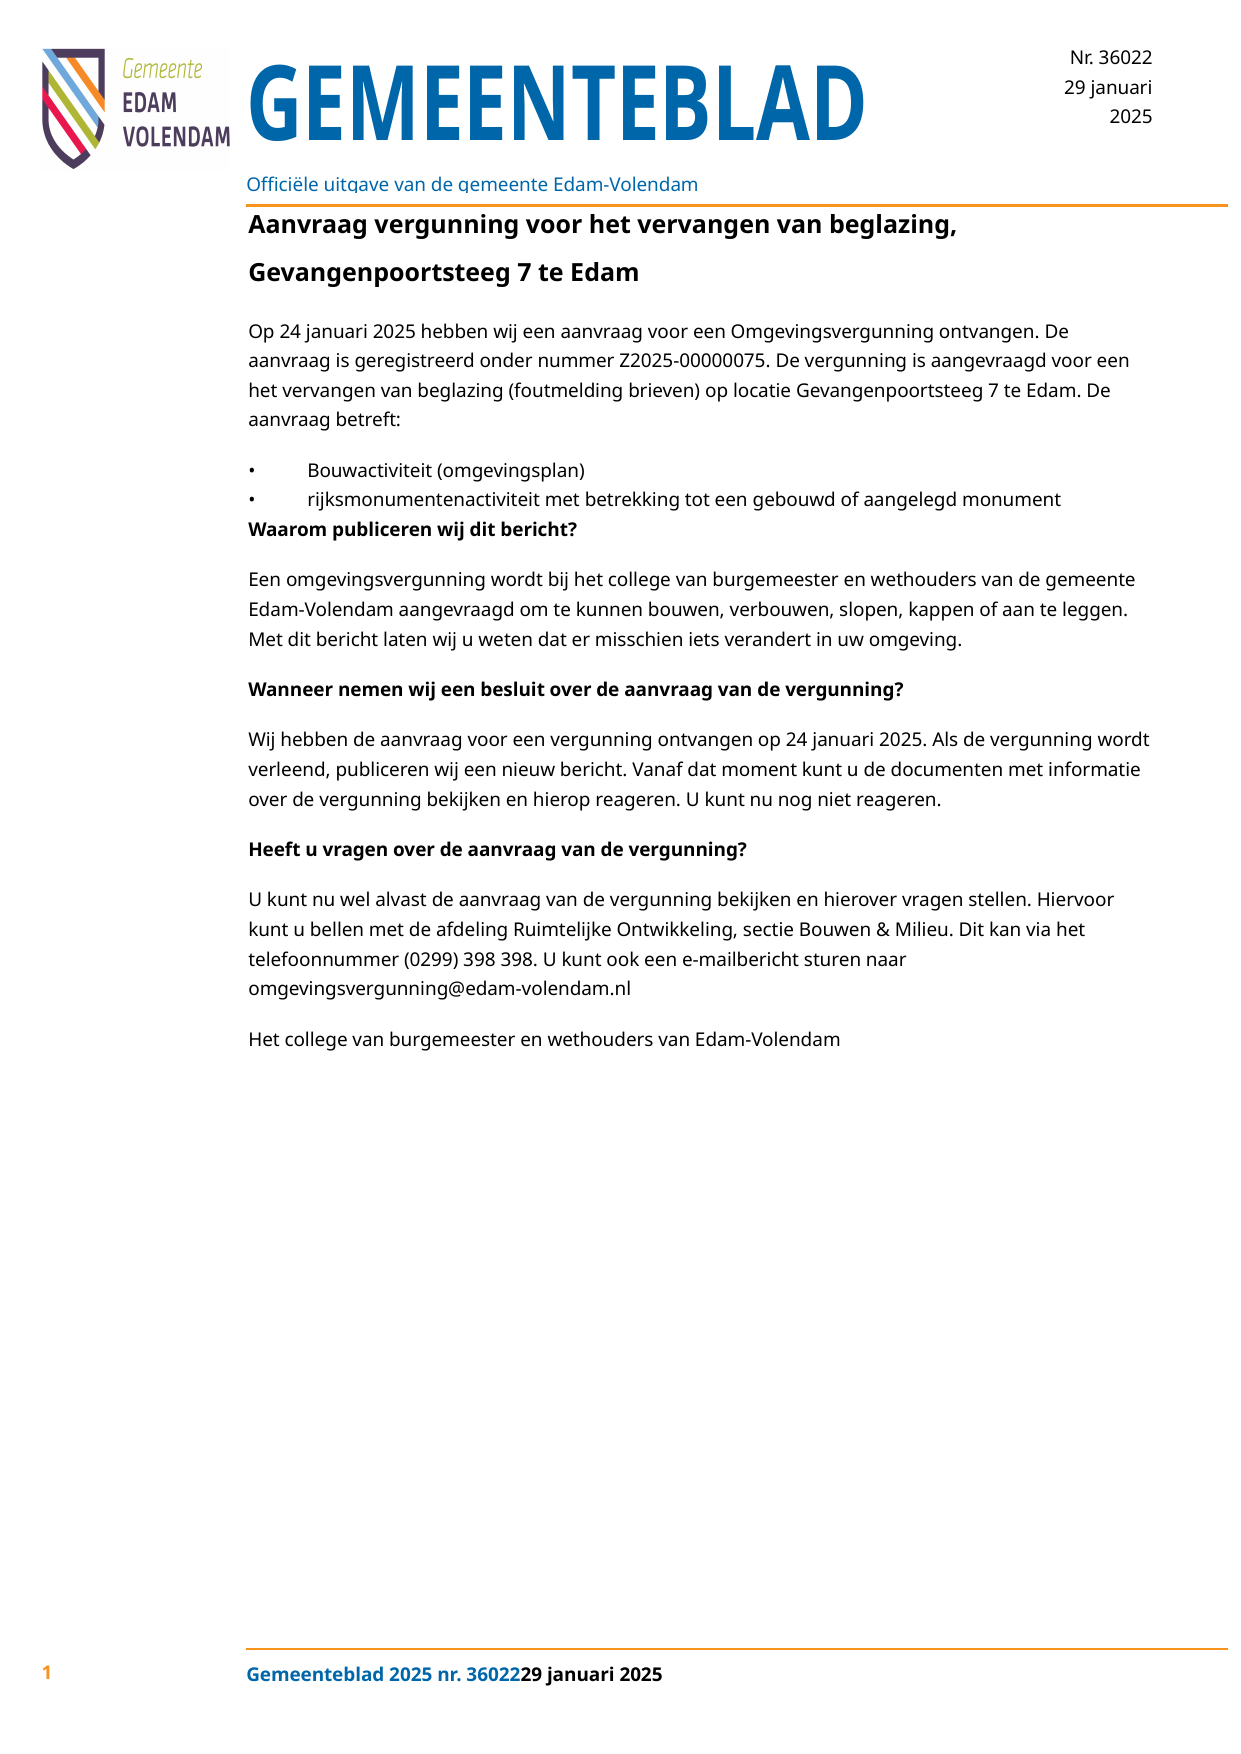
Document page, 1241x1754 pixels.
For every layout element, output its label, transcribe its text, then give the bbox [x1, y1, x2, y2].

text Op 24 januari 2025 hebben wij een aanvraag voor een Omgevingsvergunning ontvangen. De aanvraag is geregistreerd onder nummer Z2025-00000075. De vergunning is aangevraagd voor een het vervangen van beglazing (foutmelding brieven) op locatie Gevangenpoortsteeg 7 te Edam. De aanvraag betreft: [248, 318, 1152, 432]
text Wij hebben de aanvraag voor een vergunning ontvangen op 24 januari 2025. Als de vergunning wordt verleend, publiceren wij een nieuw bericht. Vanaf dat moment kunt u de documenten met informatie over de vergunning bekijken en hierop reageren. U kunt nu nog niet reageren. [248, 727, 1152, 812]
text U kunt nu wel alvast de aanvraag van de vergunning bekijken en hierover vragen stellen. Hiervoor kunt u bellen met de afdeling Ruimtelijke Ontwikkeling, sectie Bouwen & Milieu. Dit kan via het telefoonnummer (0299) 398 398. U kunt ook een e-mailbericht sturen naar omgevingsvergunning@edam-volendam.nl [248, 887, 1152, 1001]
text Wanneer nemen wij een besluit over de aanvraag van de vergunning? [248, 676, 1152, 702]
text Waarom publiceren wij dit bericht? [248, 516, 1152, 542]
text Aanvraag vergunning voor het vervangen van beglazing, Gevangenpoortsteeg 7 te Edam [248, 207, 1152, 288]
list rijksmonumentenactiviteit met betrekking tot een gebouwd of aangelegd monument [248, 487, 1152, 512]
picture [41, 47, 231, 172]
text Het college van burgemeester en wethouders van Edam-Volendam [248, 1026, 1152, 1052]
text Heeft u vragen over de aanvraag van de vergunning? [248, 836, 1152, 862]
text Een omgevingsvergunning wordt bij het college van burgemeester en wethouders van de gemeente Edam-Volendam aangevraagd om te kunnen bouwen, verbouwen, slopen, kappen of aan te leggen. Met dit bericht laten wij u weten dat er misschien iets verandert in uw omgeving. [248, 567, 1152, 652]
list Bouwactiviteit (omgevingsplan) [248, 457, 1152, 483]
